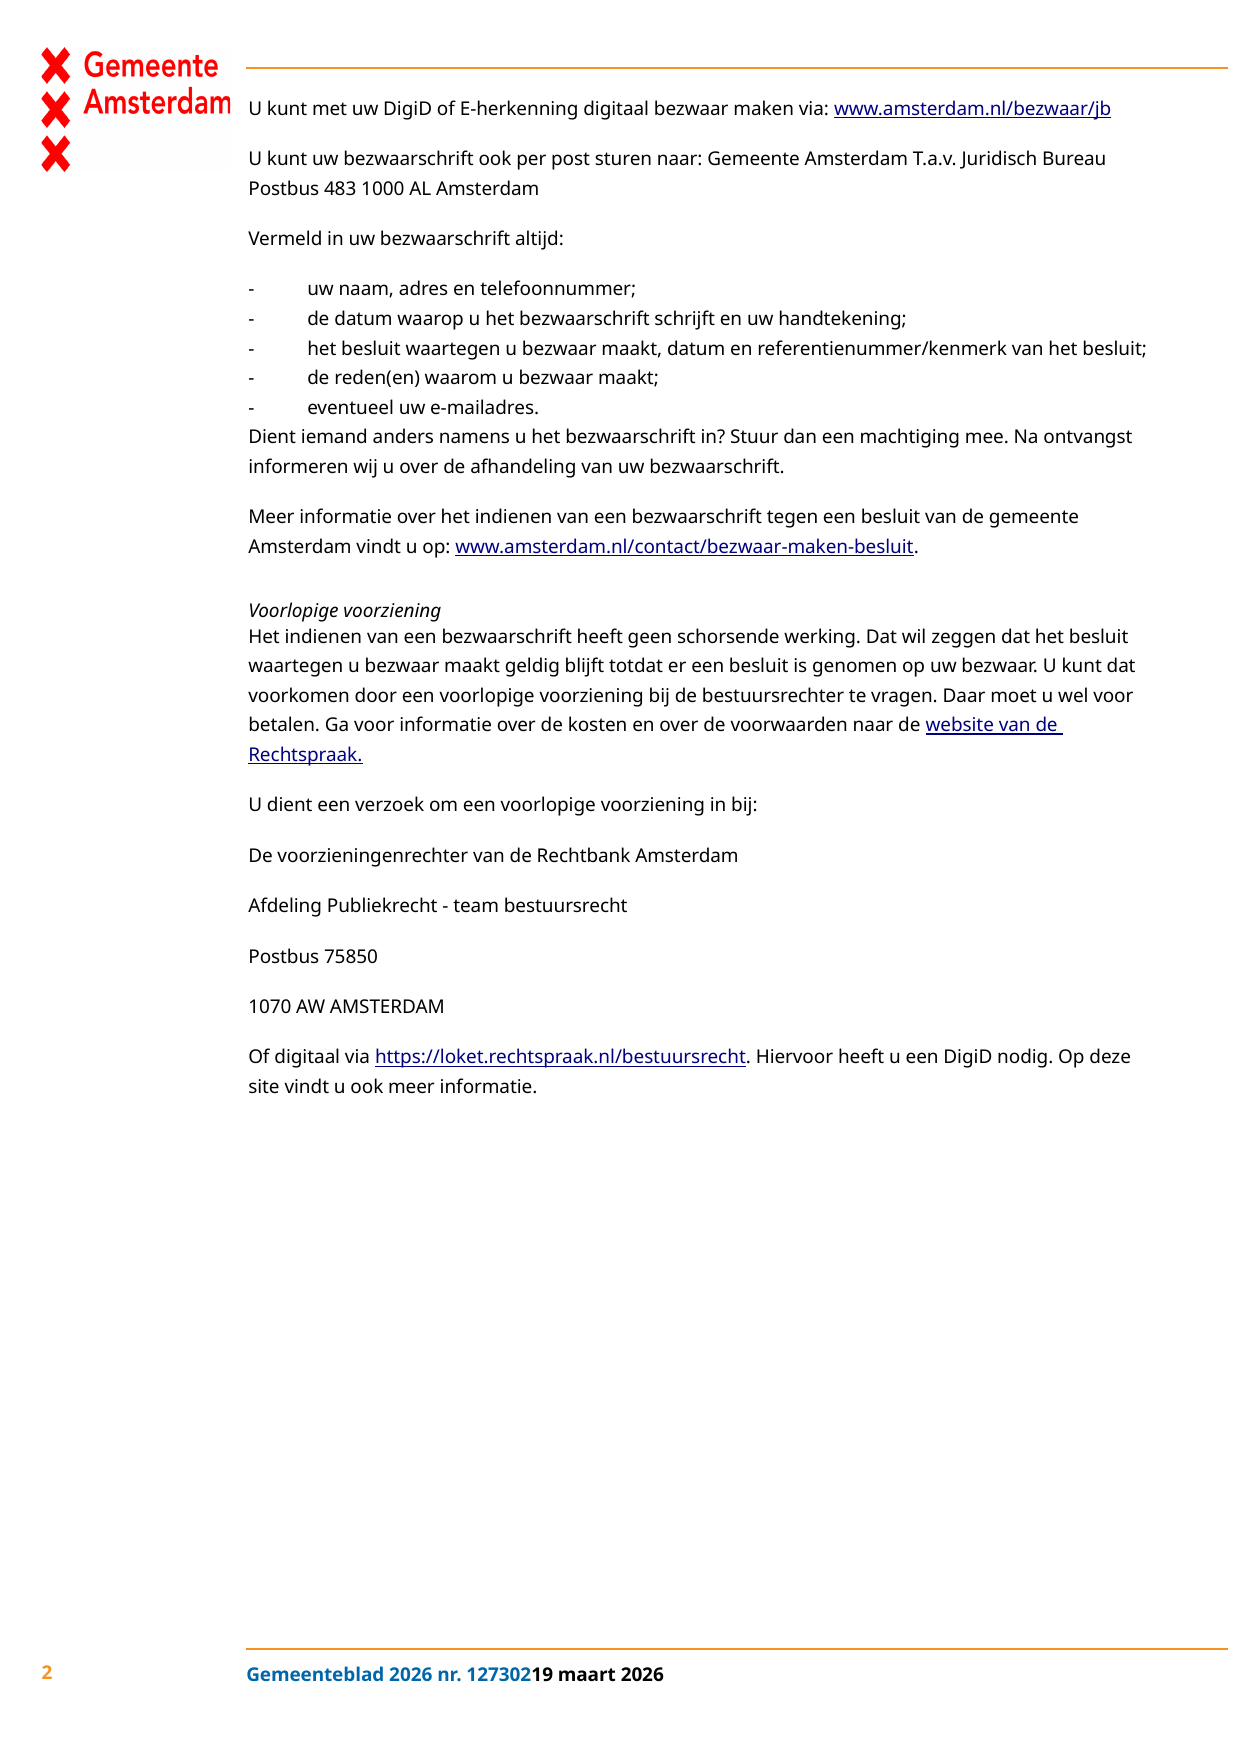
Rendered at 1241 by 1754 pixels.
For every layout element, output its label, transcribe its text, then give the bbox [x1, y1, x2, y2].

text Of digitaal via https://loket.rechtspraak.nl/bestuursrecht. Hiervoor heeft u een DigiD nodig. Op deze site vindt u ook meer informatie. [248, 1044, 1152, 1099]
text Dient iemand anders namens u het bezwaarschrift in? Stuur dan een machtiging mee. Na ontvangst informeren wij u over de afhandeling van uw bezwaarschrift. [248, 423, 1152, 479]
text Het indienen van een bezwaarschrift heeft geen schorsende werking. Dat wil zeggen dat het besluit waartegen u bezwaar maakt geldig blijft totdat er een besluit is genomen op uw bezwaar. U kunt dat voorkomen door een voorlopige voorziening bij de bestuursrechter te vragen. Daar moet u wel voor betalen. Ga voor informatie over de kosten en over de voorwaarden naar de website van de Rechtspraak. [248, 623, 1152, 767]
text 1070 AW AMSTERDAM [248, 993, 1152, 1019]
picture [41, 47, 231, 172]
list uw naam, adres en telefoonnummer; [248, 276, 1152, 301]
text Voorlopige voorziening [248, 597, 1152, 623]
list het besluit waartegen u bezwaar maakt, datum en referentienummer/kenmerk van het besluit; [248, 335, 1152, 361]
text Postbus 75850 [248, 943, 1152, 968]
list de reden(en) waarom u bezwaar maakt; [248, 364, 1152, 390]
text Afdeling Publiekrecht - team bestuursrecht [248, 892, 1152, 918]
text Vermeld in uw bezwaarschrift altijd: [248, 225, 1152, 251]
list de datum waarop u het bezwaarschrift schrijft en uw handtekening; [248, 305, 1152, 331]
text U dient een verzoek om een voorlopige voorziening in bij: [248, 792, 1152, 817]
list eventueel uw e-mailadres. [248, 394, 1152, 420]
text De voorzieningenrechter van de Rechtbank Amsterdam [248, 842, 1152, 868]
text U kunt met uw DigiD of E-herkenning digitaal bezwaar maken via: www.amsterdam.nl/bezwaar/jb [248, 95, 1152, 121]
text U kunt uw bezwaarschrift ook per post sturen naar: Gemeente Amsterdam T.a.v. Juridisch Bureau Postbus 483 1000 AL Amsterdam [248, 145, 1152, 201]
text Meer informatie over het indienen van een bezwaarschrift tegen een besluit van de gemeente Amsterdam vindt u op: www.amsterdam.nl/contact/bezwaar-maken-besluit. [248, 503, 1152, 559]
